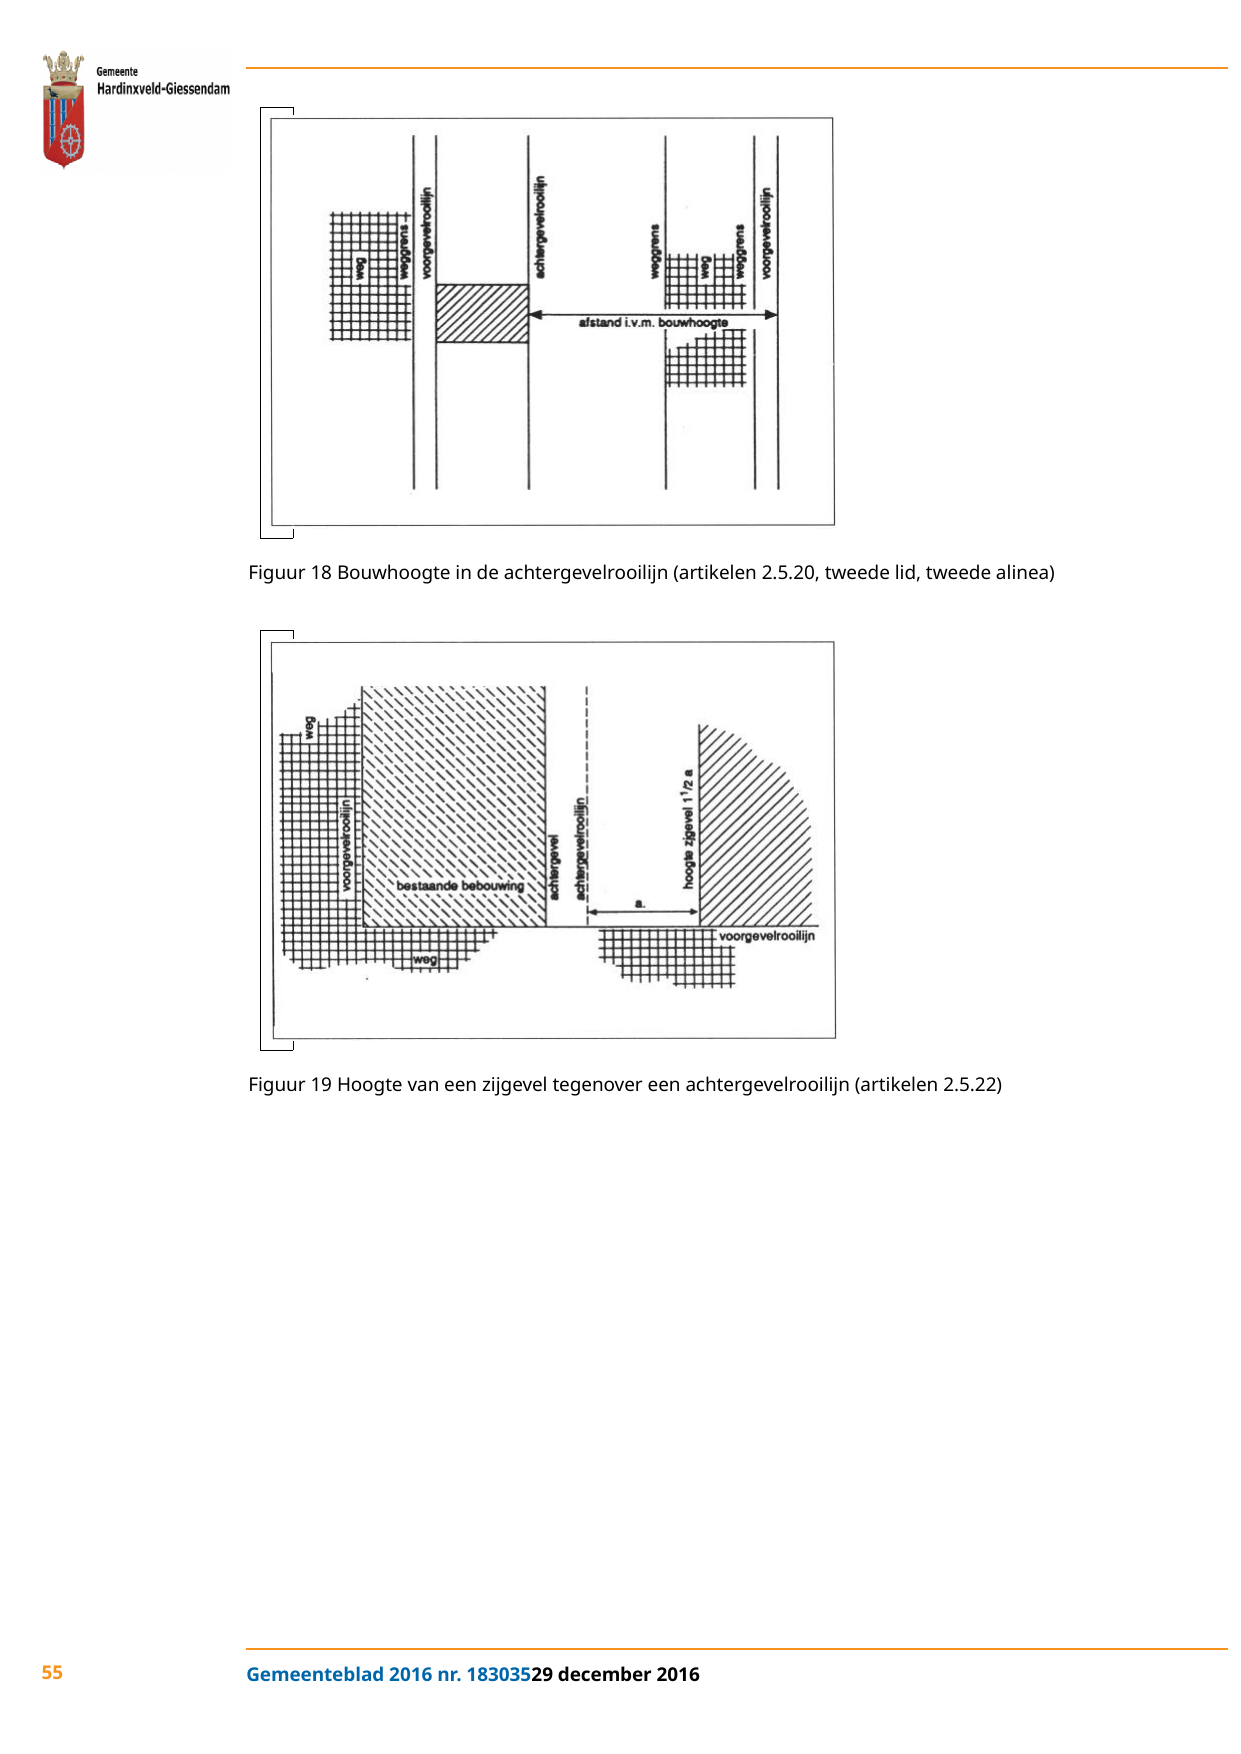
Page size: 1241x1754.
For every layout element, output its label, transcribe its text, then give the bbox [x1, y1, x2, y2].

text Figuur 19 Hoogte van een zijgevel tegenover een achtergevelrooilijn (artikelen 2.5.22) [248, 1071, 1152, 1097]
text Figuur 18 Bouwhoogte in de achtergevelrooilijn (artikelen 2.5.20, tweede lid, tweede alinea) [248, 559, 1152, 585]
picture [268, 639, 838, 1041]
picture [41, 47, 231, 172]
picture [268, 115, 837, 529]
